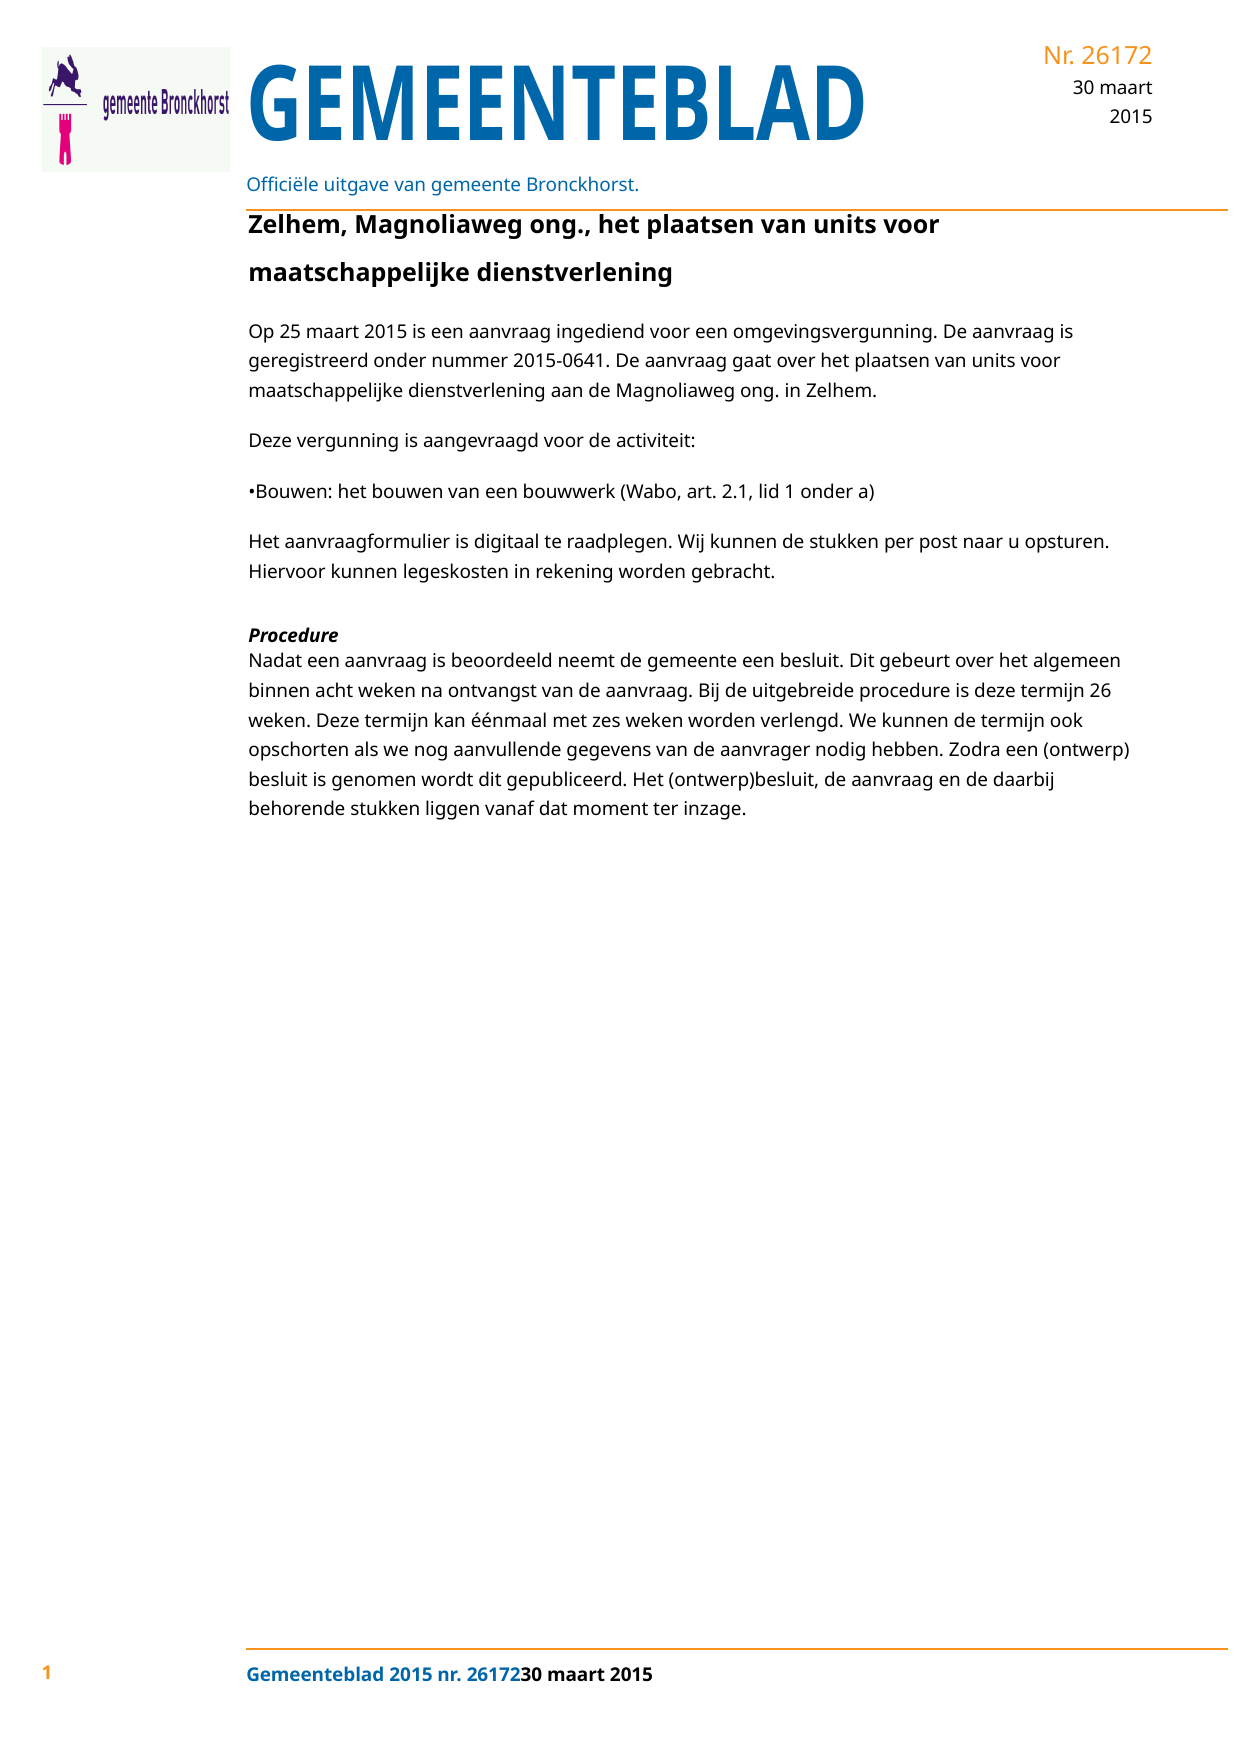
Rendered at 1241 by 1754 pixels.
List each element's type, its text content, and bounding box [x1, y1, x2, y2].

picture [41, 47, 231, 172]
text Het aanvraagformulier is digitaal te raadplegen. Wij kunnen de stukken per post naar u opsturen. Hiervoor kunnen legeskosten in rekening worden gebracht. [248, 528, 1152, 584]
text Zelhem, Magnoliaweg ong., het plaatsen van units voor maatschappelijke dienstverlening [248, 211, 1152, 288]
text Op 25 maart 2015 is een aanvraag ingediend voor een omgevingsvergunning. De aanvraag is geregistreerd onder nummer 2015-0641. De aanvraag gaat over het plaatsen van units voor maatschappelijke dienstverlening aan de Magnoliaweg ong. in Zelhem. [248, 318, 1152, 403]
text •Bouwen: het bouwen van een bouwwerk (Wabo, art. 2.1, lid 1 onder a) [248, 478, 1152, 504]
text Procedure [248, 622, 1152, 648]
text Deze vergunning is aangevraagd voor de activiteit: [248, 427, 1152, 453]
text Nadat een aanvraag is beoordeeld neemt de gemeente een besluit. Dit gebeurt over het algemeen binnen acht weken na ontvangst van de aanvraag. Bij de uitgebreide procedure is deze termijn 26 weken. Deze termijn kan éénmaal met zes weken worden verlengd. We kunnen de termijn ook opschorten als we nog aanvullende gegevens van de aanvrager nodig hebben. Zodra een (ontwerp) besluit is genomen wordt dit gepubliceerd. Het (ontwerp)besluit, de aanvraag en de daarbij behorende stukken liggen vanaf dat moment ter inzage. [248, 648, 1152, 821]
